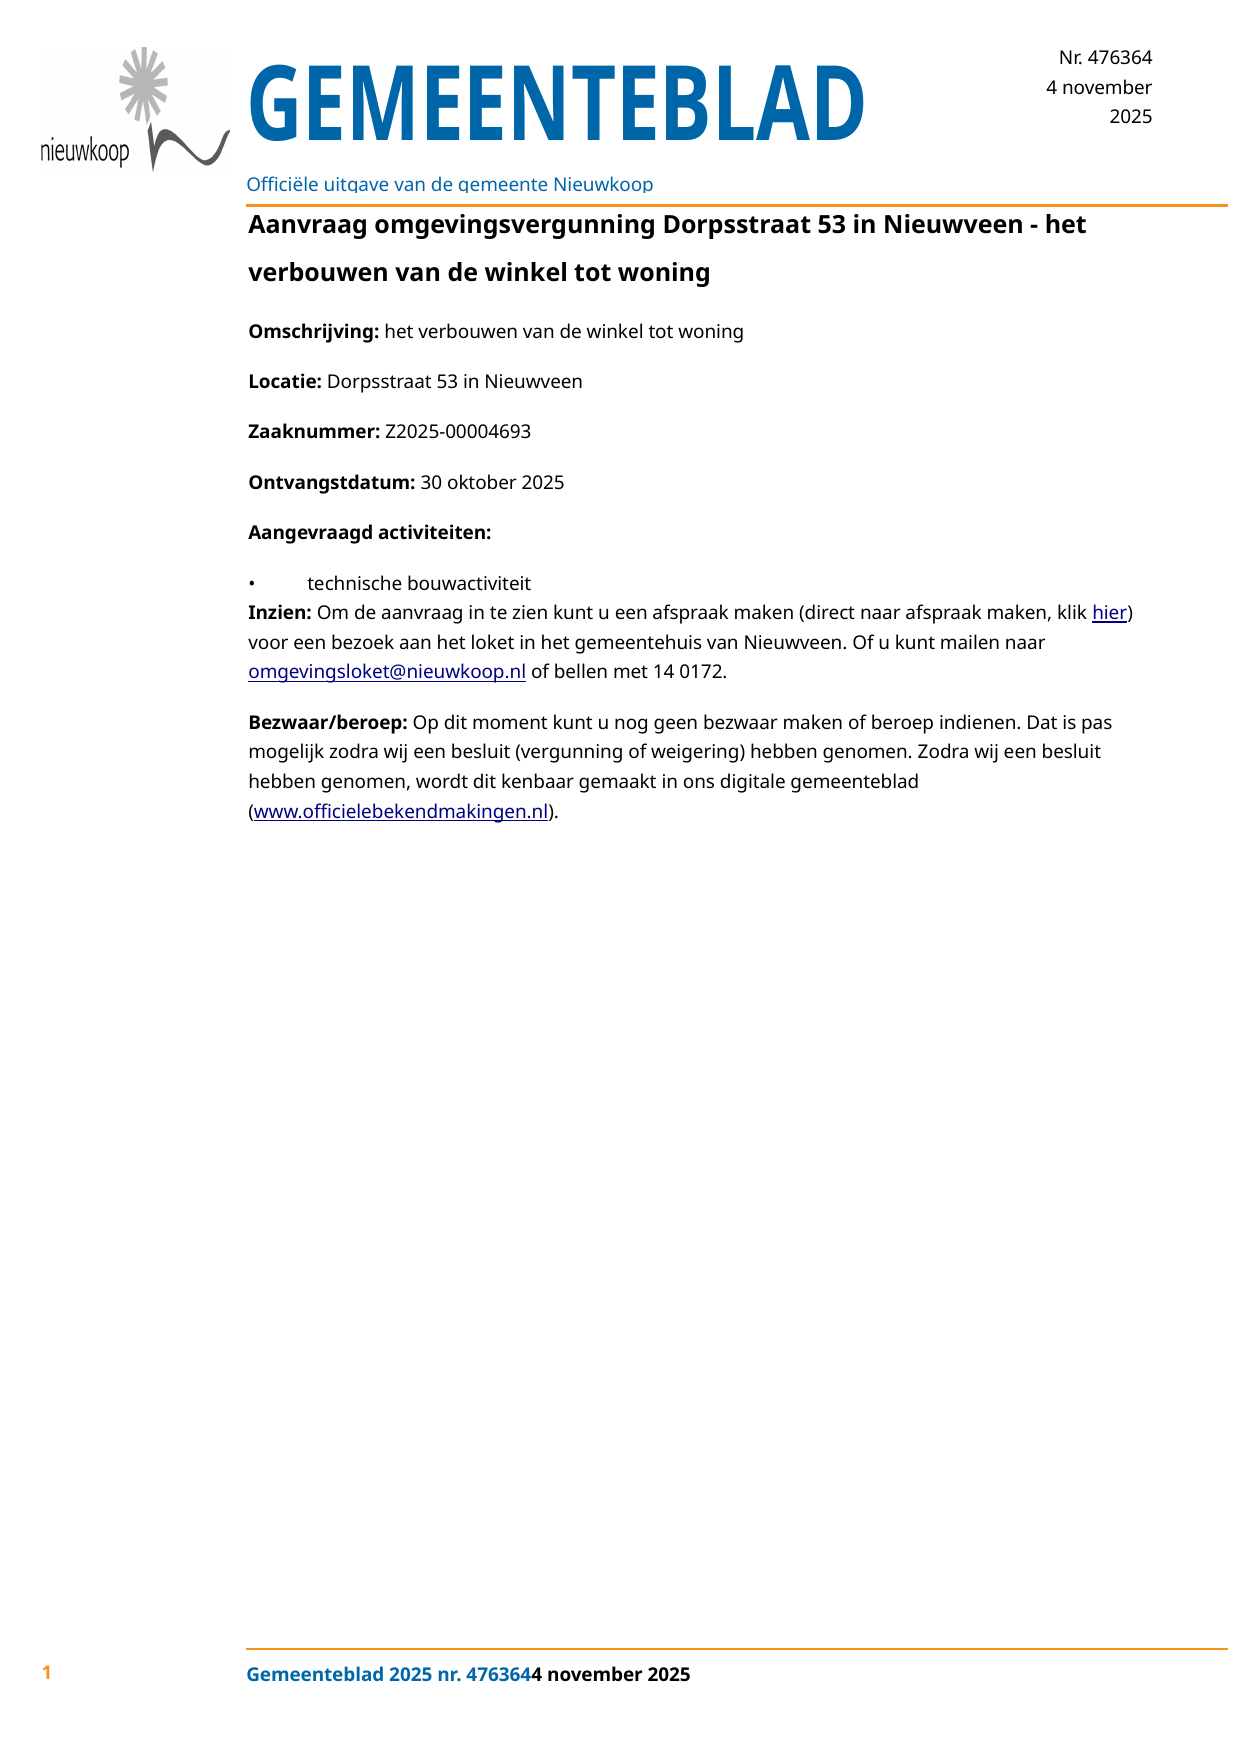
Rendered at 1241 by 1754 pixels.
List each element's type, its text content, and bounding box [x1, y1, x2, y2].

text Aanvraag omgevingsvergunning Dorpsstraat 53 in Nieuwveen - het verbouwen van de winkel tot woning [248, 207, 1152, 288]
text Aangevraagd activiteiten: [248, 519, 1152, 545]
text Locatie: Dorpsstraat 53 in Nieuwveen [248, 368, 1152, 394]
text Omschrijving: het verbouwen van de winkel tot woning [248, 318, 1152, 344]
text Inzien: Om de aanvraag in te zien kunt u een afspraak maken (direct naar afspraak maken, klik hier) voor een bezoek aan het loket in het gemeentehuis van Nieuwveen. Of u kunt mailen naar omgevingsloket@nieuwkoop.nl of bellen met 14 0172. [248, 599, 1152, 684]
picture [41, 47, 231, 172]
text Bezwaar/beroep: Op dit moment kunt u nog geen bezwaar maken of beroep indienen. Dat is pas mogelijk zodra wij een besluit (vergunning of weigering) hebben genomen. Zodra wij een besluit hebben genomen, wordt dit kenbaar gemaakt in ons digitale gemeenteblad (www.officielebekendmakingen.nl). [248, 709, 1152, 824]
list technische bouwactiviteit [248, 570, 1152, 596]
text Zaaknummer: Z2025-00004693 [248, 419, 1152, 444]
text Ontvangstdatum: 30 oktober 2025 [248, 469, 1152, 495]
